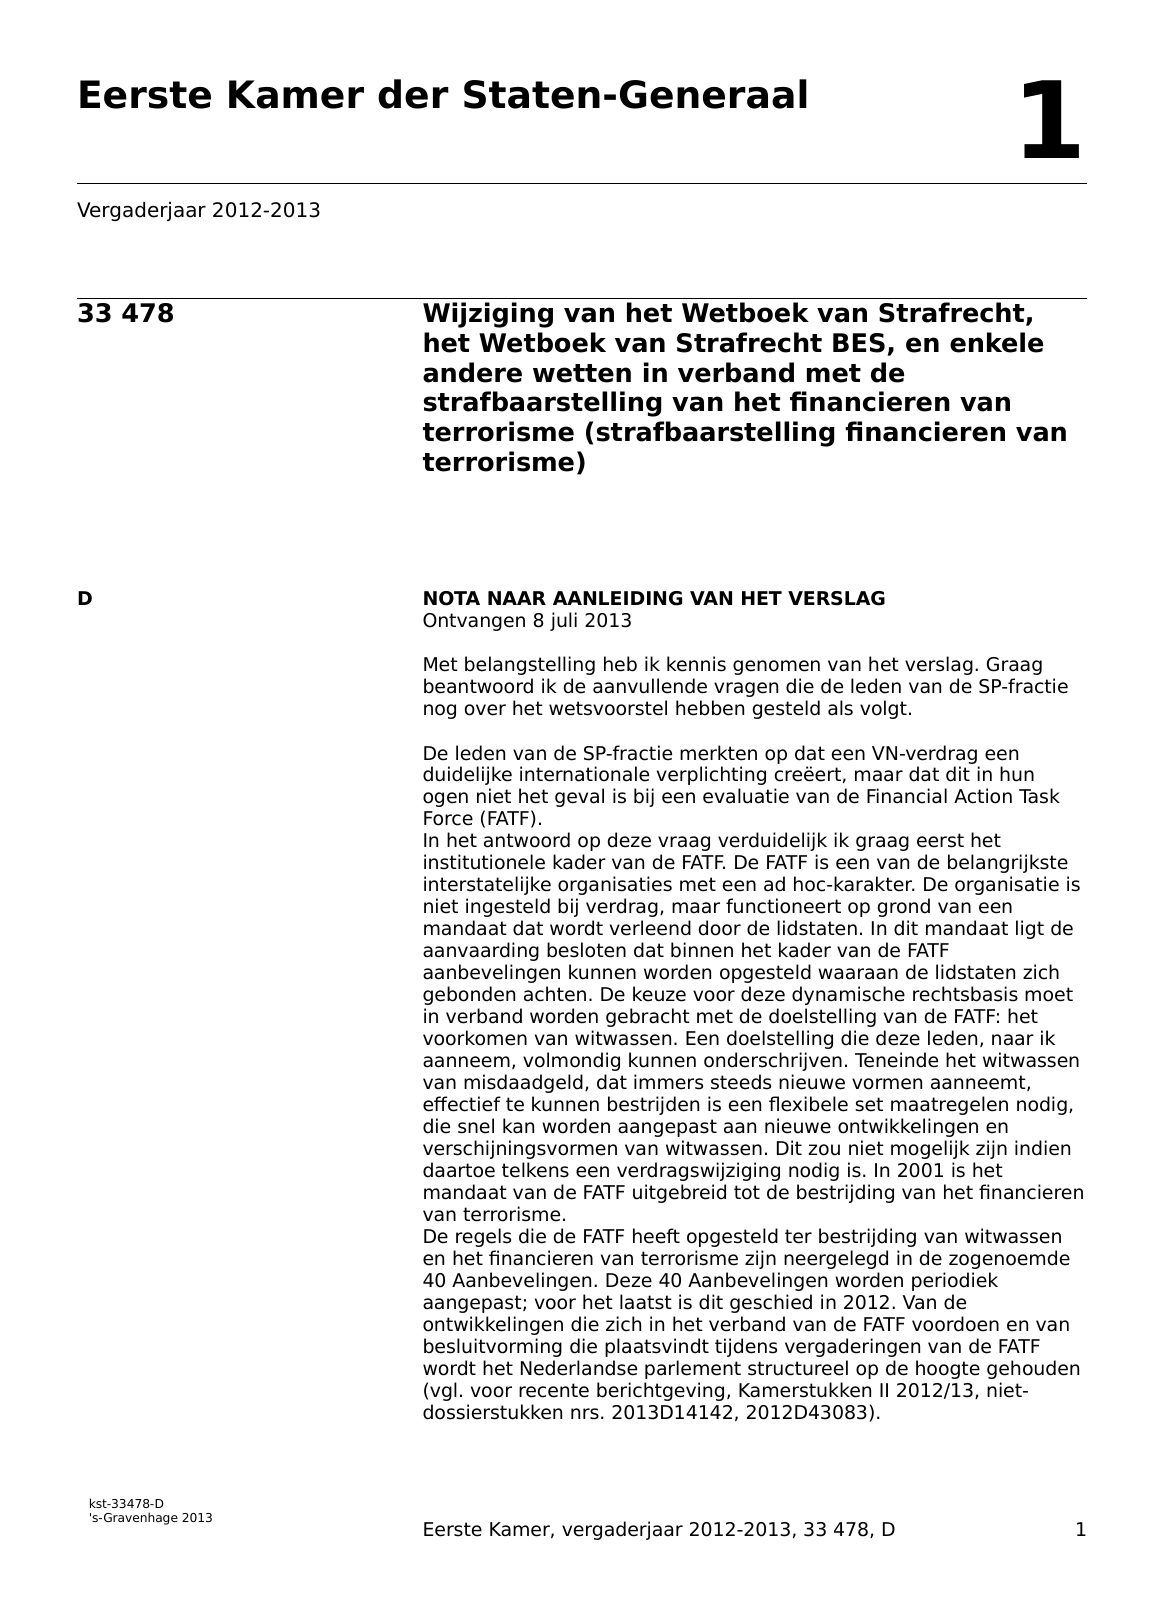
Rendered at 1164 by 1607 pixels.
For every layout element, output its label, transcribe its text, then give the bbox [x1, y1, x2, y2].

text De leden van de SP-fractie merkten op dat een VN-verdrag een duidelijke internationale verplichting creëert, maar dat dit in hun ogen niet het geval is bij een evaluatie van de Financial Action Task Force (FATF). [422, 742, 1087, 830]
table_header 1 [886, 59, 1087, 183]
table_cell Vergaderjaar 2012-2013 [77, 184, 1087, 298]
text In het antwoord op deze vraag verduidelijk ik graag eerst het institutionele kader van de FATF. De FATF is een van de belangrijkste interstatelijke organisaties met een ad hoc-karakter. De organisatie is niet ingesteld bij verdrag, maar functioneert op grond van een mandaat dat wordt verleend door de lidstaten. In dit mandaat ligt de aanvaarding besloten dat binnen het kader van de FATF aanbevelingen kunnen worden opgesteld waaraan de lidstaten zich gebonden achten. De keuze voor deze dynamische rechtsbasis moet in verband worden gebracht met de doelstelling van de FATF: het voorkomen van witwassen. Een doelstelling die deze leden, naar ik aanneem, volmondig kunnen onderschrijven. Teneinde het witwassen van misdaadgeld, dat immers steeds nieuwe vormen aanneemt, effectief te kunnen bestrijden is een flexibele set maatregelen nodig, die snel kan worden aangepast aan nieuwe ontwikkelingen en verschijningsvormen van witwassen. Dit zou niet mogelijk zijn indien daartoe telkens een verdragswijziging nodig is. In 2001 is het mandaat van de FATF uitgebreid tot de bestrijding van het financieren van terrorisme. [422, 830, 1087, 1226]
table_header Eerste Kamer der Staten-Generaal [77, 59, 886, 183]
text 's-Gravenhage 2013 [88, 1511, 323, 1525]
text Met belangstelling heb ik kennis genomen van het verslag. Graag beantwoord ik de aanvullende vragen die de leden van de SP-fractie nog over het wetsvoorstel hebben gesteld als volgt. [422, 654, 1087, 720]
subtitle D NOTA NAAR AANLEIDING VAN HET VERSLAG [77, 588, 1087, 610]
text De regels die de FATF heeft opgesteld ter bestrijding van witwassen en het financieren van terrorisme zijn neergelegd in de zogenoemde 40 Aanbevelingen. Deze 40 Aanbevelingen worden periodiek aangepast; voor het laatst is dit geschied in 2012. Van de ontwikkelingen die zich in het verband van de FATF voordoen en van besluitvorming die plaatsvindt tijdens vergaderingen van de FATF wordt het Nederlandse parlement structureel op de hoogte gehouden (vgl. voor recente berichtgeving, Kamerstukken II 2012/13, niet-dossierstukken nrs. 2013D14142, 2012D43083). [422, 1226, 1087, 1424]
text Ontvangen 8 juli 2013 [422, 610, 1087, 632]
subtitle 33 478 Wijziging van het Wetboek van Strafrecht, het Wetboek van Strafrecht BES, en enkele andere wetten in verband met de strafbaarstelling van het financieren van terrorisme (strafbaarstelling financieren van terrorisme) [77, 299, 1087, 477]
text kst-33478-D [88, 1497, 323, 1511]
